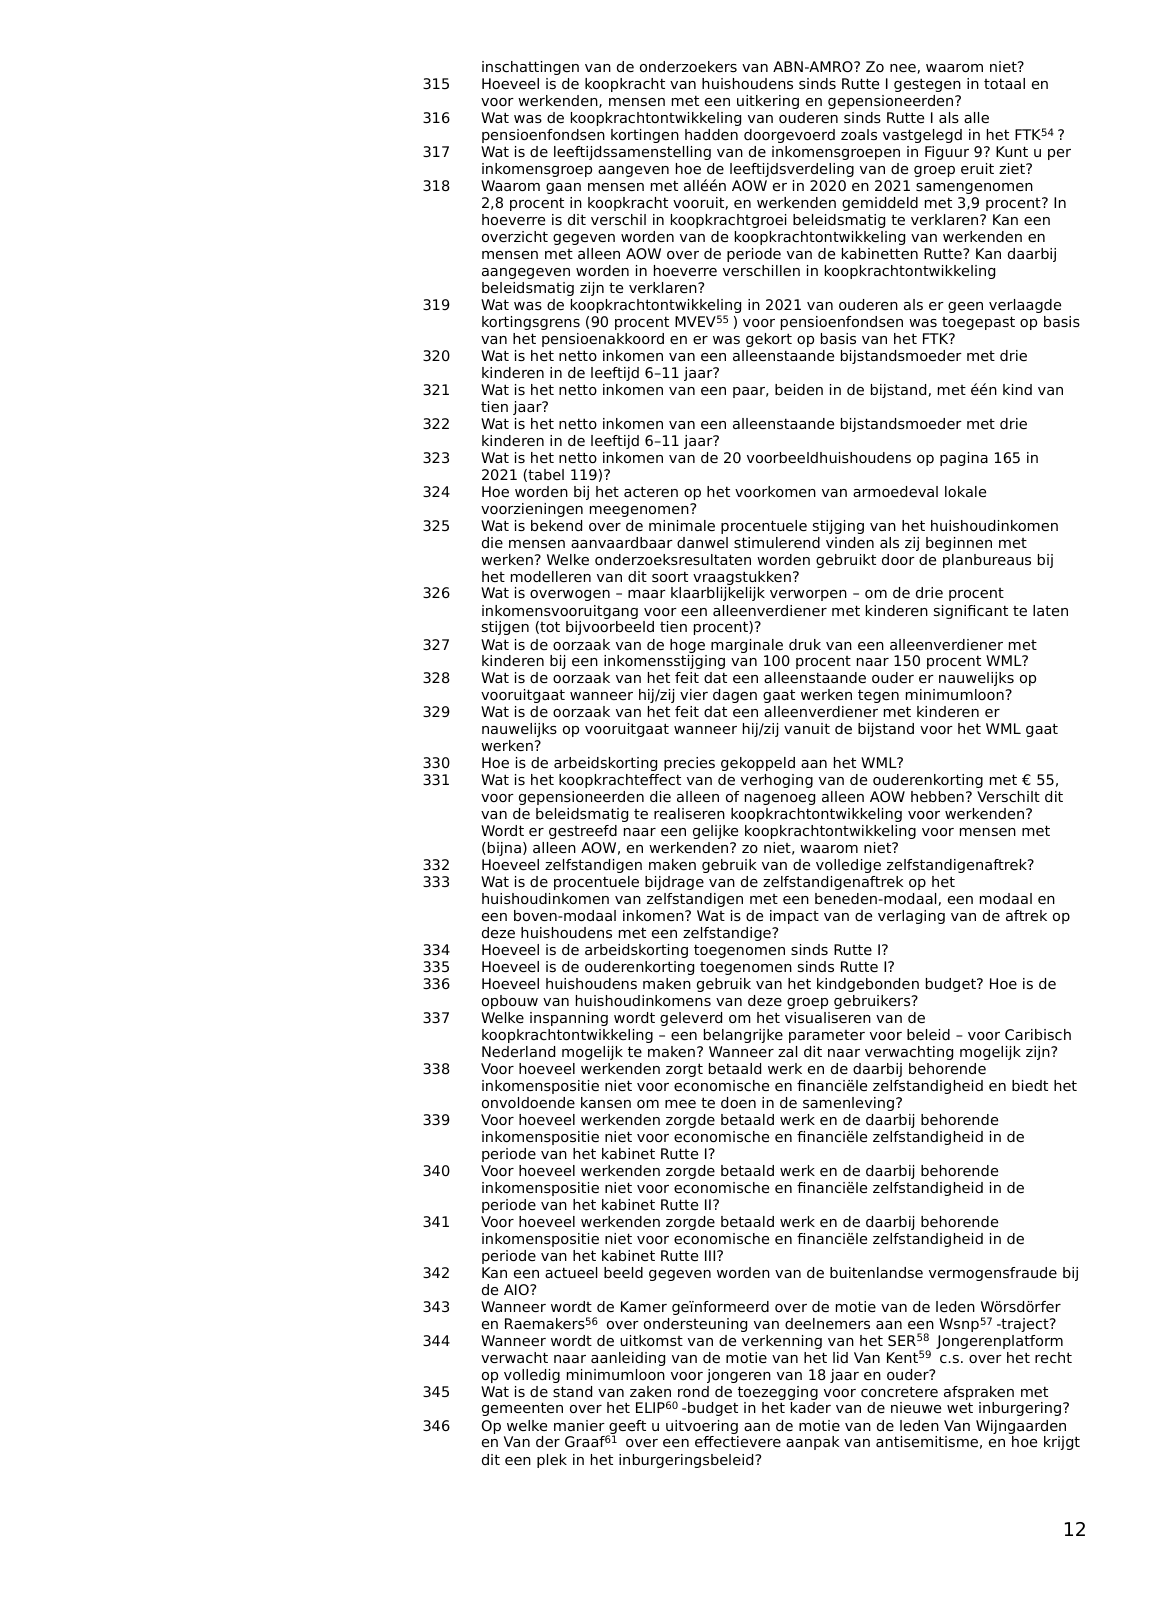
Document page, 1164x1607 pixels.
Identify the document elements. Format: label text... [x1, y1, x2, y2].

table_cell 316 [422, 110, 475, 144]
table_cell 317 [422, 144, 475, 178]
table_cell Wat is het netto inkomen van de 20 voorbeeldhuishoudens op pagina 165 in 2021 (tabel 119)? [475, 450, 1087, 483]
table_cell Voor hoeveel werkenden zorgt betaald werk en de daarbij behorende inkomenspositie niet voor economische en financiële zelfstandigheid en biedt het onvoldoende kansen om mee te doen in de samenleving? [475, 1061, 1087, 1112]
table_cell 326 [422, 585, 475, 636]
table_cell Wat is het koopkrachteffect van de verhoging van de ouderenkorting met € 55, voor gepensioneerden die alleen of nagenoeg alleen AOW hebben? Verschilt dit van de beleidsmatig te realiseren koopkrachtontwikkeling voor werkenden? Wordt er gestreefd naar een gelijke koopkrachtontwikkeling voor mensen met (bijna) alleen AOW, en werkenden? zo niet, waarom niet? [475, 772, 1087, 857]
table_cell Hoe is de arbeidskorting precies gekoppeld aan het WML? [475, 755, 1087, 772]
table_cell 334 [422, 942, 475, 959]
table_cell [422, 59, 475, 76]
table_cell 333 [422, 874, 475, 942]
table_cell Wat is het netto inkomen van een alleenstaande bijstandsmoeder met drie kinderen in de leeftijd 6–11 jaar? [475, 348, 1087, 382]
table_cell Wat is de oorzaak van het feit dat een alleenverdiener met kinderen er nauwelijks op vooruitgaat wanneer hij/zij vanuit de bijstand voor het WML gaat werken? [475, 704, 1087, 755]
table_cell 329 [422, 704, 475, 755]
table_cell inschattingen van de onderzoekers van ABN-AMRO? Zo nee, waarom niet? [475, 59, 1087, 76]
table_cell 325 [422, 518, 475, 585]
table_cell Welke inspanning wordt geleverd om het visualiseren van de koopkrachtontwikkeling – een belangrijke parameter voor beleid – voor Caribisch Nederland mogelijk te maken? Wanneer zal dit naar verwachting mogelijk zijn? [475, 1010, 1087, 1061]
table_cell Wanneer wordt de Kamer geïnformeerd over de motie van de leden Wörsdörfer en Raemakers56 over ondersteuning van deelnemers aan een Wsnp57-traject? [475, 1299, 1087, 1332]
table_cell Wat is het netto inkomen van een alleenstaande bijstandsmoeder met drie kinderen in de leeftijd 6–11 jaar? [475, 416, 1087, 449]
table_cell 320 [422, 348, 475, 382]
table_cell Wat is de stand van zaken rond de toezegging voor concretere afspraken met gemeenten over het ELIP60-budget in het kader van de nieuwe wet inburgering? [475, 1384, 1087, 1417]
table_cell 315 [422, 76, 475, 110]
table_cell Wat was de koopkrachtontwikkeling in 2021 van ouderen als er geen verlaagde kortingsgrens (90 procent MVEV55) voor pensioenfondsen was toegepast op basis van het pensioenakkoord en er was gekort op basis van het FTK? [475, 297, 1087, 348]
table_cell Waarom gaan mensen met alléén AOW er in 2020 en 2021 samengenomen 2,8 procent in koopkracht vooruit, en werkenden gemiddeld met 3,9 procent? In hoeverre is dit verschil in koopkrachtgroei beleidsmatig te verklaren? Kan een overzicht gegeven worden van de koopkrachtontwikkeling van werkenden en mensen met alleen AOW over de periode van de kabinetten Rutte? Kan daarbij aangegeven worden in hoeverre verschillen in koopkrachtontwikkeling beleidsmatig zijn te verklaren? [475, 178, 1087, 297]
table_cell Wat is het netto inkomen van een paar, beiden in de bijstand, met één kind van tien jaar? [475, 382, 1087, 416]
table_cell 340 [422, 1163, 475, 1214]
table_cell 330 [422, 755, 475, 772]
table_cell 342 [422, 1265, 475, 1298]
table_cell Hoeveel huishoudens maken gebruik van het kindgebonden budget? Hoe is de opbouw van huishoudinkomens van deze groep gebruikers? [475, 976, 1087, 1010]
table_cell Wat is overwogen – maar klaarblijkelijk verworpen – om de drie procent inkomensvooruitgang voor een alleenverdiener met kinderen significant te laten stijgen (tot bijvoorbeeld tien procent)? [475, 585, 1087, 636]
table_cell 336 [422, 976, 475, 1010]
table_cell Hoeveel is de koopkracht van huishoudens sinds Rutte I gestegen in totaal en voor werkenden, mensen met een uitkering en gepensioneerden? [475, 76, 1087, 110]
table_cell Voor hoeveel werkenden zorgde betaald werk en de daarbij behorende inkomenspositie niet voor economische en financiële zelfstandigheid in de periode van het kabinet Rutte III? [475, 1214, 1087, 1264]
table_cell 337 [422, 1010, 475, 1061]
table_cell Hoeveel is de arbeidskorting toegenomen sinds Rutte I? [475, 942, 1087, 959]
table_cell Hoeveel is de ouderenkorting toegenomen sinds Rutte I? [475, 959, 1087, 976]
table_cell 328 [422, 670, 475, 704]
table_cell 331 [422, 772, 475, 857]
table_cell Wat is de oorzaak van het feit dat een alleenstaande ouder er nauwelijks op vooruitgaat wanneer hij/zij vier dagen gaat werken tegen minimumloon? [475, 670, 1087, 704]
table_cell 346 [422, 1418, 475, 1468]
table_cell 344 [422, 1333, 475, 1383]
table_cell 321 [422, 382, 475, 416]
table_cell 319 [422, 297, 475, 348]
table_cell 343 [422, 1299, 475, 1332]
table_cell 318 [422, 178, 475, 297]
table_cell Wat is de leeftijdssamenstelling van de inkomensgroepen in Figuur 9? Kunt u per inkomensgroep aangeven hoe de leeftijdsverdeling van de groep eruit ziet? [475, 144, 1087, 178]
table_cell Wanneer wordt de uitkomst van de verkenning van het SER58 Jongerenplatform verwacht naar aanleiding van de motie van het lid Van Kent59 c.s. over het recht op volledig minimumloon voor jongeren van 18 jaar en ouder? [475, 1333, 1087, 1383]
table_cell Wat is de oorzaak van de hoge marginale druk van een alleenverdiener met kinderen bij een inkomensstijging van 100 procent naar 150 procent WML? [475, 636, 1087, 670]
table_cell 322 [422, 416, 475, 449]
table_cell Voor hoeveel werkenden zorgde betaald werk en de daarbij behorende inkomenspositie niet voor economische en financiële zelfstandigheid in de periode van het kabinet Rutte II? [475, 1163, 1087, 1214]
table_cell 323 [422, 450, 475, 483]
table_cell Wat is de procentuele bijdrage van de zelfstandigenaftrek op het huishoudinkomen van zelfstandigen met een beneden-modaal, een modaal en een boven-modaal inkomen? Wat is de impact van de verlaging van de aftrek op deze huishoudens met een zelfstandige? [475, 874, 1087, 942]
table_cell 332 [422, 857, 475, 874]
table_cell Voor hoeveel werkenden zorgde betaald werk en de daarbij behorende inkomenspositie niet voor economische en financiële zelfstandigheid in de periode van het kabinet Rutte I? [475, 1112, 1087, 1163]
table_cell 345 [422, 1384, 475, 1417]
table_cell Kan een actueel beeld gegeven worden van de buitenlandse vermogensfraude bij de AIO? [475, 1265, 1087, 1298]
table_cell 338 [422, 1061, 475, 1112]
table_cell Hoe worden bij het acteren op het voorkomen van armoedeval lokale voorzieningen meegenomen? [475, 484, 1087, 517]
table_cell 341 [422, 1214, 475, 1264]
table_cell 324 [422, 484, 475, 517]
table_cell 339 [422, 1112, 475, 1163]
table_cell Wat is bekend over de minimale procentuele stijging van het huishoudinkomen die mensen aanvaardbaar danwel stimulerend vinden als zij beginnen met werken? Welke onderzoeksresultaten worden gebruikt door de planbureaus bij het modelleren van dit soort vraagstukken? [475, 518, 1087, 585]
table_cell 327 [422, 636, 475, 670]
table_cell Hoeveel zelfstandigen maken gebruik van de volledige zelfstandigenaftrek? [475, 857, 1087, 874]
table_cell Op welke manier geeft u uitvoering aan de motie van de leden Van Wijngaarden en Van der Graaf61 over een effectievere aanpak van antisemitisme, en hoe krijgt dit een plek in het inburgeringsbeleid? [475, 1418, 1087, 1468]
table_cell 335 [422, 959, 475, 976]
table_cell Wat was de koopkrachtontwikkeling van ouderen sinds Rutte I als alle pensioenfondsen kortingen hadden doorgevoerd zoals vastgelegd in het FTK54? [475, 110, 1087, 144]
